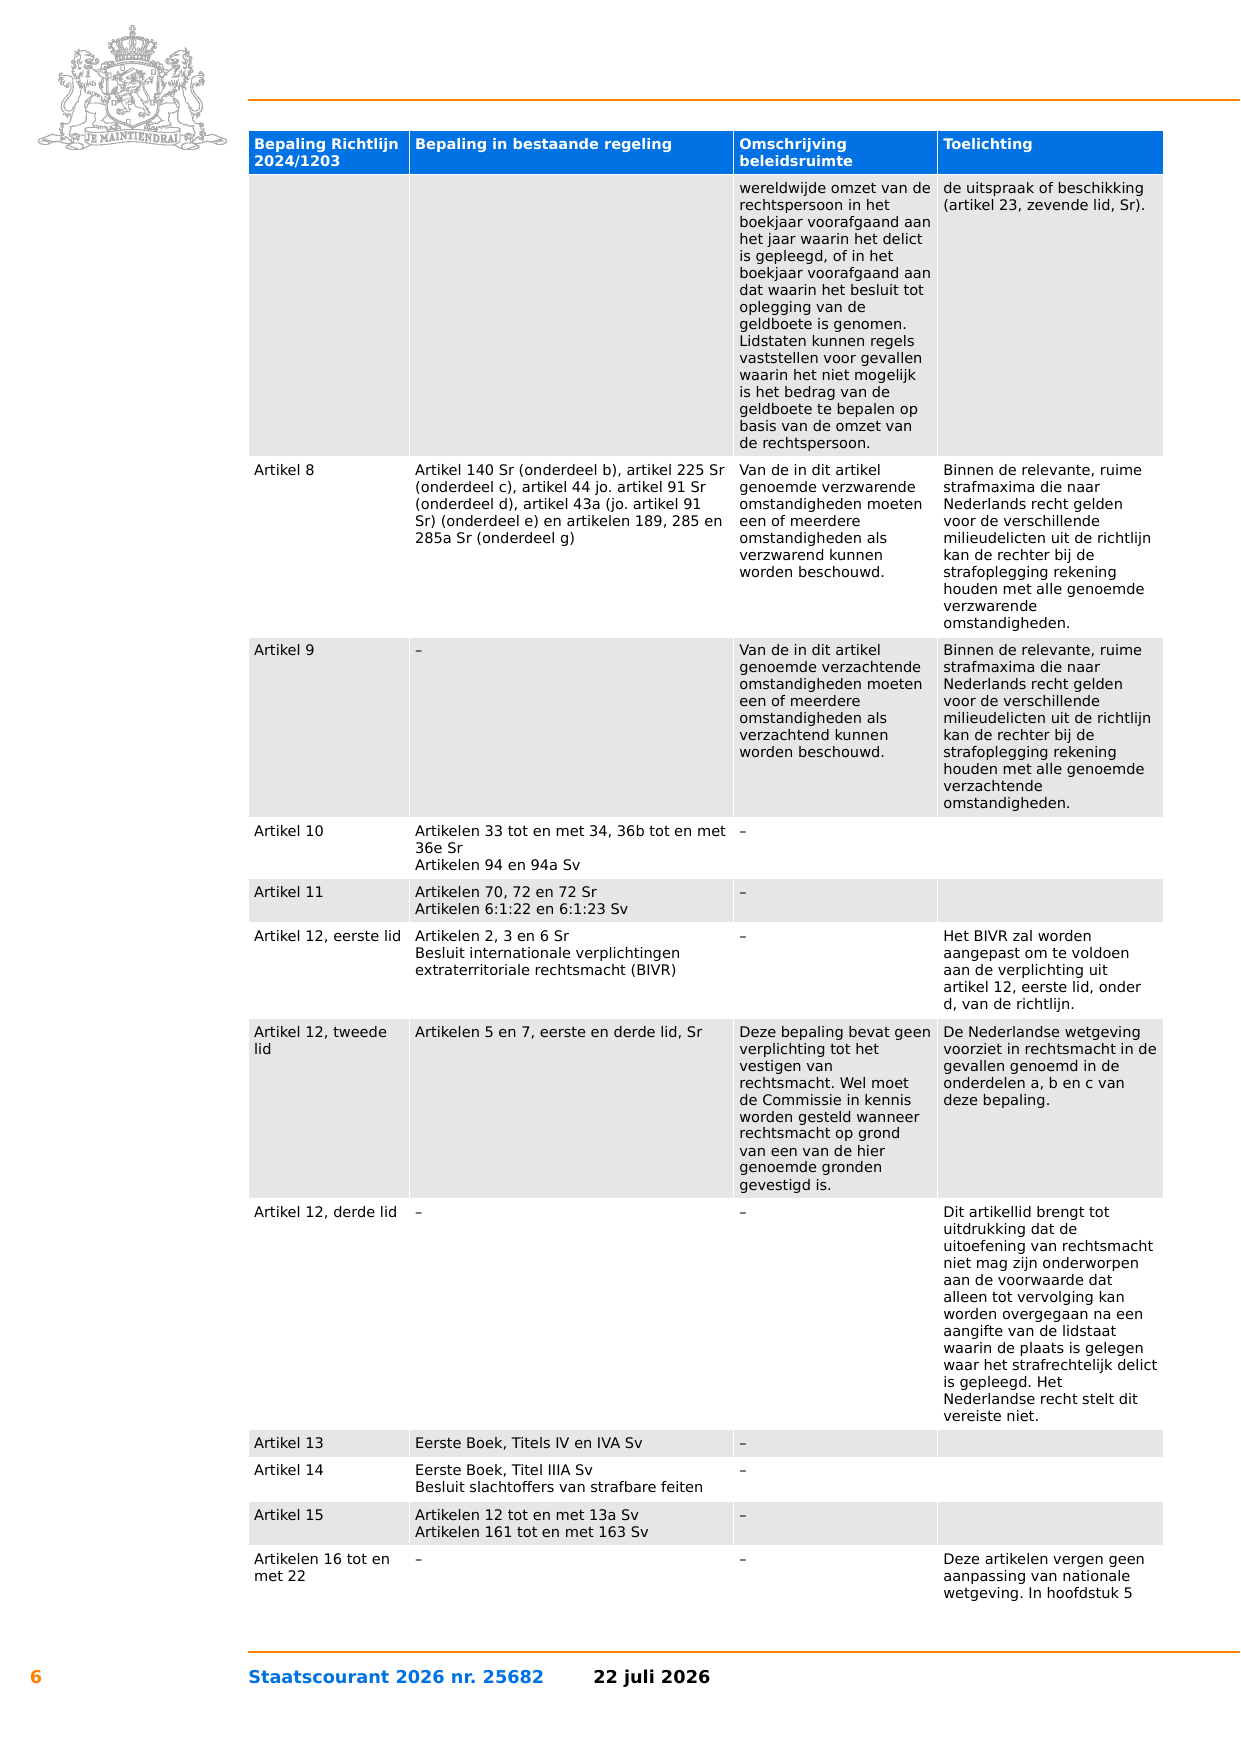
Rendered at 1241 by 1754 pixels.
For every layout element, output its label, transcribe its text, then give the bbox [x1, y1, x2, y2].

table_cell [249, 175, 409, 456]
table_cell Deze artikelen vergen geen aanpassing van nationale wetgeving. In hoofdstuk 5 [938, 1546, 1163, 1607]
table_cell [938, 1458, 1163, 1501]
table_cell [410, 175, 733, 456]
table_cell – [734, 1430, 937, 1457]
table_cell Van de in dit artikel genoemde verzachtende omstandigheden moeten een of meerdere omstandigheden als verzachtend kunnen worden beschouwd. [734, 638, 937, 817]
table_cell [938, 1502, 1163, 1545]
table_header Omschrijving beleidsruimte [734, 131, 937, 174]
table_cell – [734, 818, 937, 878]
table_cell Artikelen 33 tot en met 34, 36b tot en met 36e Sr Artikelen 94 en 94a Sv [410, 818, 733, 878]
table_cell Binnen de relevante, ruime strafmaxima die naar Nederlands recht gelden voor de verschillende milieudelicten uit de richtlijn kan de rechter bij de strafoplegging rekening houden met alle genoemde verzwarende omstandigheden. [938, 458, 1163, 637]
table_cell – [410, 1546, 733, 1607]
table_cell Artikel 8 [249, 458, 409, 637]
table_cell Artikel 13 [249, 1430, 409, 1457]
picture [38, 25, 227, 150]
table_cell – [734, 1199, 937, 1429]
table_header Bepaling in bestaande regeling [410, 131, 733, 174]
table_cell Het BIVR zal worden aangepast om te voldoen aan de verplichting uit artikel 12, eerste lid, onder d, van de richtlijn. [938, 924, 1163, 1018]
table_cell Artikel 12, derde lid [249, 1199, 409, 1429]
table_cell [938, 879, 1163, 922]
table_cell Artikel 14 [249, 1458, 409, 1501]
table_cell wereldwijde omzet van de rechtspersoon in het boekjaar voorafgaand aan het jaar waarin het delict is gepleegd, of in het boekjaar voorafgaand aan dat waarin het besluit tot oplegging van de geldboete is genomen. Lidstaten kunnen regels vaststellen voor gevallen waarin het niet mogelijk is het bedrag van de geldboete te bepalen op basis van de omzet van de rechtspersoon. [734, 175, 937, 456]
table_cell – [734, 1502, 937, 1545]
table_cell Artikel 11 [249, 879, 409, 922]
table_cell Deze bepaling bevat geen verplichting tot het vestigen van rechtsmacht. Wel moet de Commissie in kennis worden gesteld wanneer rechtsmacht op grond van een van de hier genoemde gronden gevestigd is. [734, 1019, 937, 1198]
table_cell Artikelen 5 en 7, eerste en derde lid, Sr [410, 1019, 733, 1198]
table_cell Eerste Boek, Titels IV en IVA Sv [410, 1430, 733, 1457]
table_cell De Nederlandse wetgeving voorziet in rechtsmacht in de gevallen genoemd in de onderdelen a, b en c van deze bepaling. [938, 1019, 1163, 1198]
table_header Toelichting [938, 131, 1163, 174]
table_cell – [734, 924, 937, 1018]
table_cell – [734, 1546, 937, 1607]
table_header Bepaling Richtlijn 2024/1203 [249, 131, 409, 174]
table_cell Dit artikellid brengt tot uitdrukking dat de uitoefening van rechtsmacht niet mag zijn onderworpen aan de voorwaarde dat alleen tot vervolging kan worden overgegaan na een aangifte van de lidstaat waarin de plaats is gelegen waar het strafrechtelijk delict is gepleegd. Het Nederlandse recht stelt dit vereiste niet. [938, 1199, 1163, 1429]
table_cell Eerste Boek, Titel IIIA Sv Besluit slachtoffers van strafbare feiten [410, 1458, 733, 1501]
table_cell de uitspraak of beschikking (artikel 23, zevende lid, Sr). [938, 175, 1163, 456]
table_cell Binnen de relevante, ruime strafmaxima die naar Nederlands recht gelden voor de verschillende milieudelicten uit de richtlijn kan de rechter bij de strafoplegging rekening houden met alle genoemde verzachtende omstandigheden. [938, 638, 1163, 817]
table_cell Artikelen 16 tot en met 22 [249, 1546, 409, 1607]
table_cell Artikel 12, eerste lid [249, 924, 409, 1018]
table_cell [938, 818, 1163, 878]
table_cell – [734, 1458, 937, 1501]
table_cell Artikel 140 Sr (onderdeel b), artikel 225 Sr (onderdeel c), artikel 44 jo. artikel 91 Sr (onderdeel d), artikel 43a (jo. artikel 91 Sr) (onderdeel e) en artikelen 189, 285 en 285a Sr (onderdeel g) [410, 458, 733, 637]
table_cell Artikel 10 [249, 818, 409, 878]
table_cell Artikelen 12 tot en met 13a Sv Artikelen 161 tot en met 163 Sv [410, 1502, 733, 1545]
table_cell Artikel 15 [249, 1502, 409, 1545]
table_cell Artikel 9 [249, 638, 409, 817]
table_cell – [410, 1199, 733, 1429]
table_cell – [410, 638, 733, 817]
table_cell Artikelen 70, 72 en 72 Sr Artikelen 6:1:22 en 6:1:23 Sv [410, 879, 733, 922]
table_cell – [734, 879, 937, 922]
table_cell Artikel 12, tweede lid [249, 1019, 409, 1198]
table_cell [938, 1430, 1163, 1457]
table_cell Artikelen 2, 3 en 6 Sr Besluit internationale verplichtingen extraterritoriale rechtsmacht (BIVR) [410, 924, 733, 1018]
table_cell Van de in dit artikel genoemde verzwarende omstandigheden moeten een of meerdere omstandigheden als verzwarend kunnen worden beschouwd. [734, 458, 937, 637]
